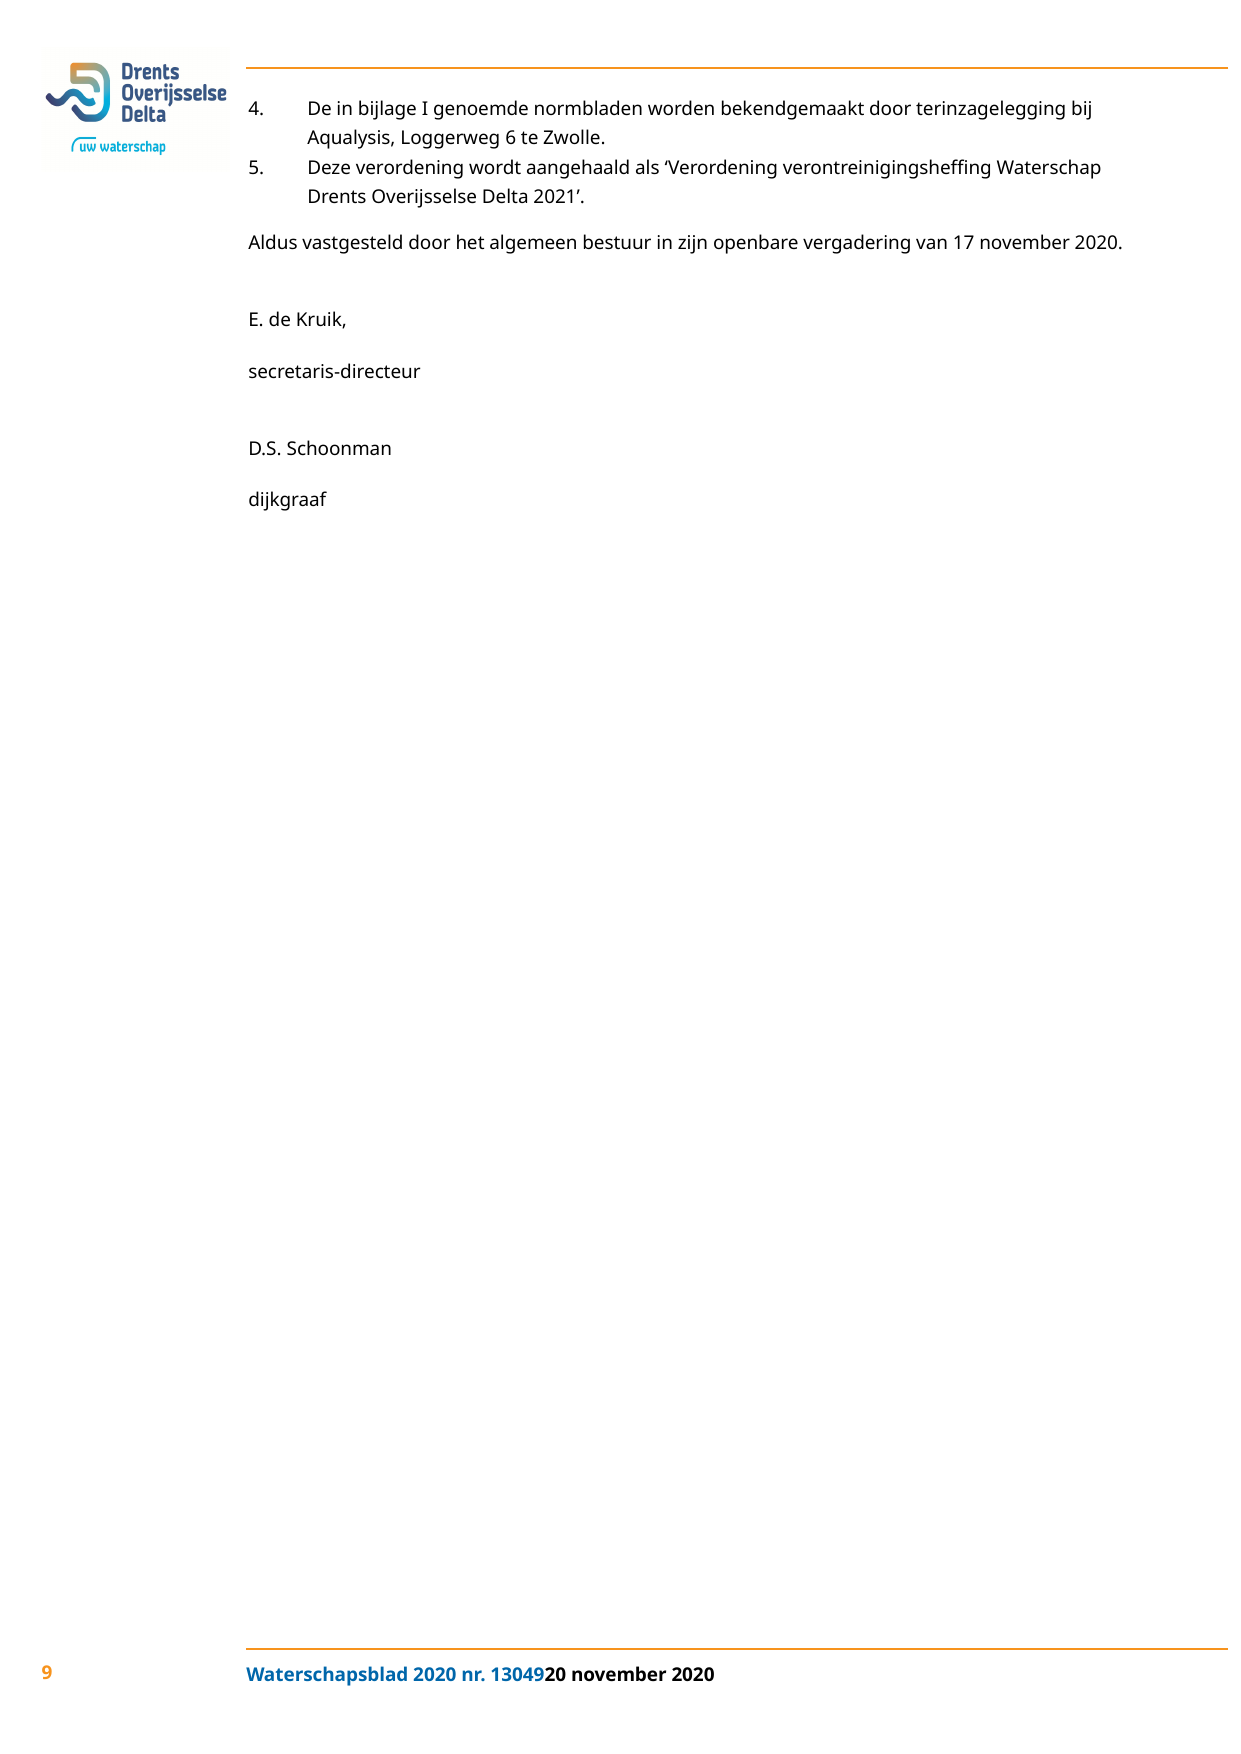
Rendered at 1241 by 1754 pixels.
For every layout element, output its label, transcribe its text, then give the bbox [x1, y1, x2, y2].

picture [41, 47, 231, 172]
list Deze verordening wordt aangehaald als ‘Verordening verontreinigingsheffing Waterschap Drents Overijsselse Delta 2021’. [248, 154, 1152, 209]
text Aldus vastgesteld door het algemeen bestuur in zijn openbare vergadering van 17 november 2020. [248, 229, 1152, 255]
text dijkgraaf [248, 486, 1152, 512]
text secretaris-directeur [248, 358, 1152, 383]
text D.S. Schoonman [248, 435, 1152, 461]
text E. de Kruik, [248, 306, 1152, 332]
list De in bijlage I genoemde normbladen worden bekendgemaakt door terinzagelegging bij Aqualysis, Loggerweg 6 te Zwolle. [248, 95, 1152, 150]
